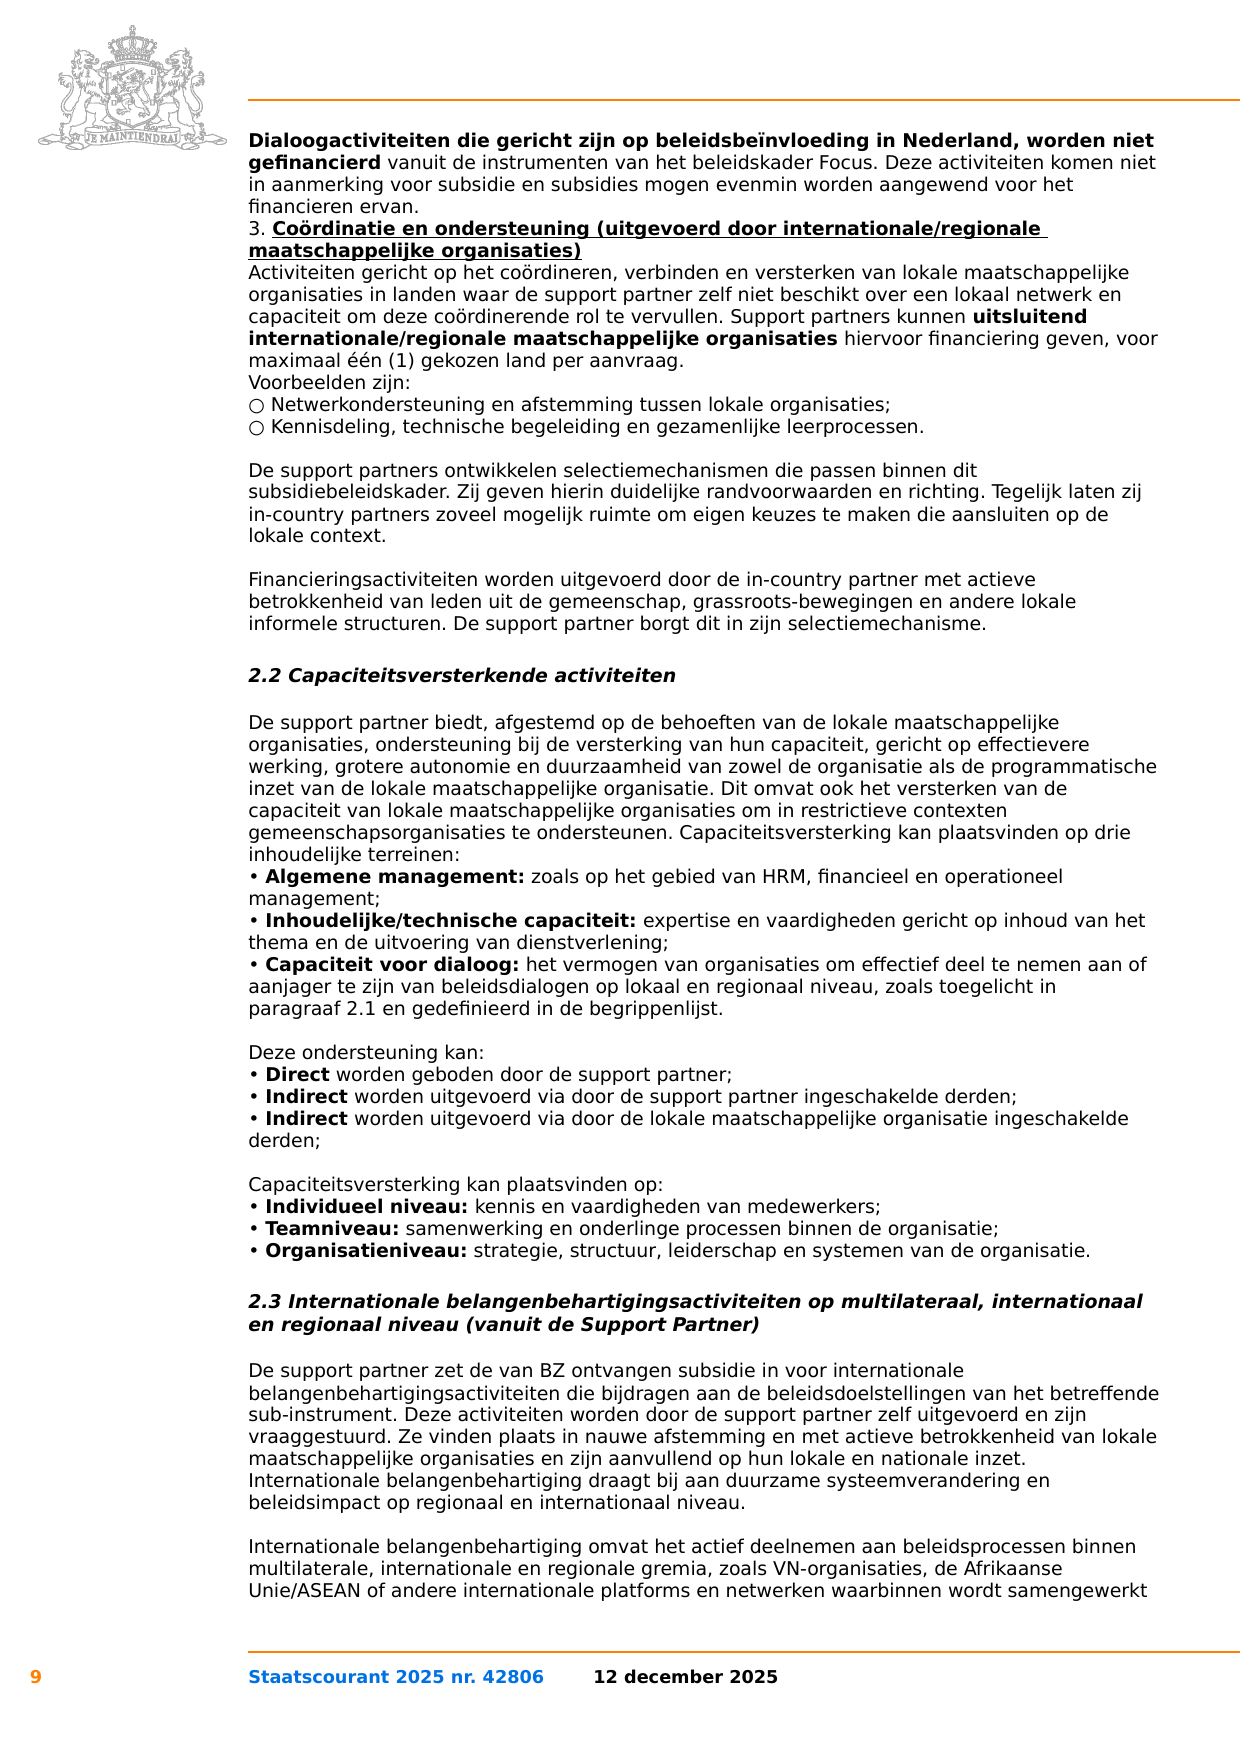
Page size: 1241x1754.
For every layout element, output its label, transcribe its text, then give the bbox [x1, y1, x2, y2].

text • Capaciteit voor dialoog: het vermogen van organisaties om effectief deel te nemen aan of aanjager te zijn van beleidsdialogen op lokaal en regionaal niveau, zoals toegelicht in paragraaf 2.1 en gedefinieerd in de begrippenlijst. [248, 954, 1163, 1020]
text ○ Netwerkondersteuning en afstemming tussen lokale organisaties; [248, 394, 1163, 416]
text De support partner zet de van BZ ontvangen subsidie in voor internationale belangenbehartigingsactiviteiten die bijdragen aan de beleidsdoelstellingen van het betreffende sub-instrument. Deze activiteiten worden door de support partner zelf uitgevoerd en zijn vraaggestuurd. Ze vinden plaats in nauwe afstemming en met actieve betrokkenheid van lokale maatschappelijke organisaties en zijn aanvullend op hun lokale en nationale inzet. Internationale belangenbehartiging draagt bij aan duurzame systeemverandering en beleidsimpact op regionaal en internationaal niveau. [248, 1360, 1163, 1514]
text Deze ondersteuning kan: [248, 1042, 1163, 1064]
text ○ Kennisdeling, technische begeleiding en gezamenlijke leerprocessen. [248, 416, 1163, 438]
text Internationale belangenbehartiging omvat het actief deelnemen aan beleidsprocessen binnen multilaterale, internationale en regionale gremia, zoals VN-organisaties, de Afrikaanse Unie/ASEAN of andere internationale platforms en netwerken waarbinnen wordt samengewerkt [248, 1536, 1163, 1602]
text 3. Coördinatie en ondersteuning (uitgevoerd door internationale/regionale maatschappelijke organisaties) [248, 218, 1163, 262]
text • Individueel niveau: kennis en vaardigheden van medewerkers; [248, 1196, 1163, 1217]
text Capaciteitsversterking kan plaatsvinden op: [248, 1173, 1163, 1196]
picture [38, 25, 227, 150]
text • Inhoudelijke/technische capaciteit: expertise en vaardigheden gericht op inhoud van het thema en de uitvoering van dienstverlening; [248, 910, 1163, 954]
text • Indirect worden uitgevoerd via door de lokale maatschappelijke organisatie ingeschakelde derden; [248, 1108, 1163, 1152]
subtitle 2.3 Internationale belangenbehartigingsactiviteiten op multilateraal, internationaal en regionaal niveau (vanuit de Support Partner) [248, 1291, 1163, 1335]
text Voorbeelden zijn: [248, 372, 1163, 394]
text • Indirect worden uitgevoerd via door de support partner ingeschakelde derden; [248, 1086, 1163, 1108]
text De support partners ontwikkelen selectiemechanismen die passen binnen dit subsidiebeleidskader. Zij geven hierin duidelijke randvoorwaarden en richting. Tegelijk laten zij in-country partners zoveel mogelijk ruimte om eigen keuzes te maken die aansluiten op de lokale context. [248, 459, 1163, 547]
subtitle 2.2 Capaciteitsversterkende activiteiten [248, 665, 1163, 687]
text Dialoogactiviteiten die gericht zijn op beleidsbeïnvloeding in Nederland, worden niet gefinancierd vanuit de instrumenten van het beleidskader Focus. Deze activiteiten komen niet in aanmerking voor subsidie en subsidies mogen evenmin worden aangewend voor het financieren ervan. [248, 130, 1163, 218]
text Activiteiten gericht op het coördineren, verbinden en versterken van lokale maatschappelijke organisaties in landen waar de support partner zelf niet beschikt over een lokaal netwerk en capaciteit om deze coördinerende rol te vervullen. Support partners kunnen uitsluitend internationale/regionale maatschappelijke organisaties hiervoor financiering geven, voor maximaal één (1) gekozen land per aanvraag. [248, 262, 1163, 372]
text De support partner biedt, afgestemd op de behoeften van de lokale maatschappelijke organisaties, ondersteuning bij de versterking van hun capaciteit, gericht op effectievere werking, grotere autonomie en duurzaamheid van zowel de organisatie als de programmatische inzet van de lokale maatschappelijke organisatie. Dit omvat ook het versterken van de capaciteit van lokale maatschappelijke organisaties om in restrictieve contexten gemeenschapsorganisaties te ondersteunen. Capaciteitsversterking kan plaatsvinden op drie inhoudelijke terreinen: [248, 712, 1163, 866]
text • Teamniveau: samenwerking en onderlinge processen binnen de organisatie; [248, 1217, 1163, 1239]
text • Direct worden geboden door de support partner; [248, 1064, 1163, 1086]
text Financieringsactiviteiten worden uitgevoerd door de in-country partner met actieve betrokkenheid van leden uit de gemeenschap, grassroots-bewegingen en andere lokale informele structuren. De support partner borgt dit in zijn selectiemechanisme. [248, 569, 1163, 635]
text • Algemene management: zoals op het gebied van HRM, financieel en operationeel management; [248, 866, 1163, 910]
text • Organisatieniveau: strategie, structuur, leiderschap en systemen van de organisatie. [248, 1239, 1163, 1261]
